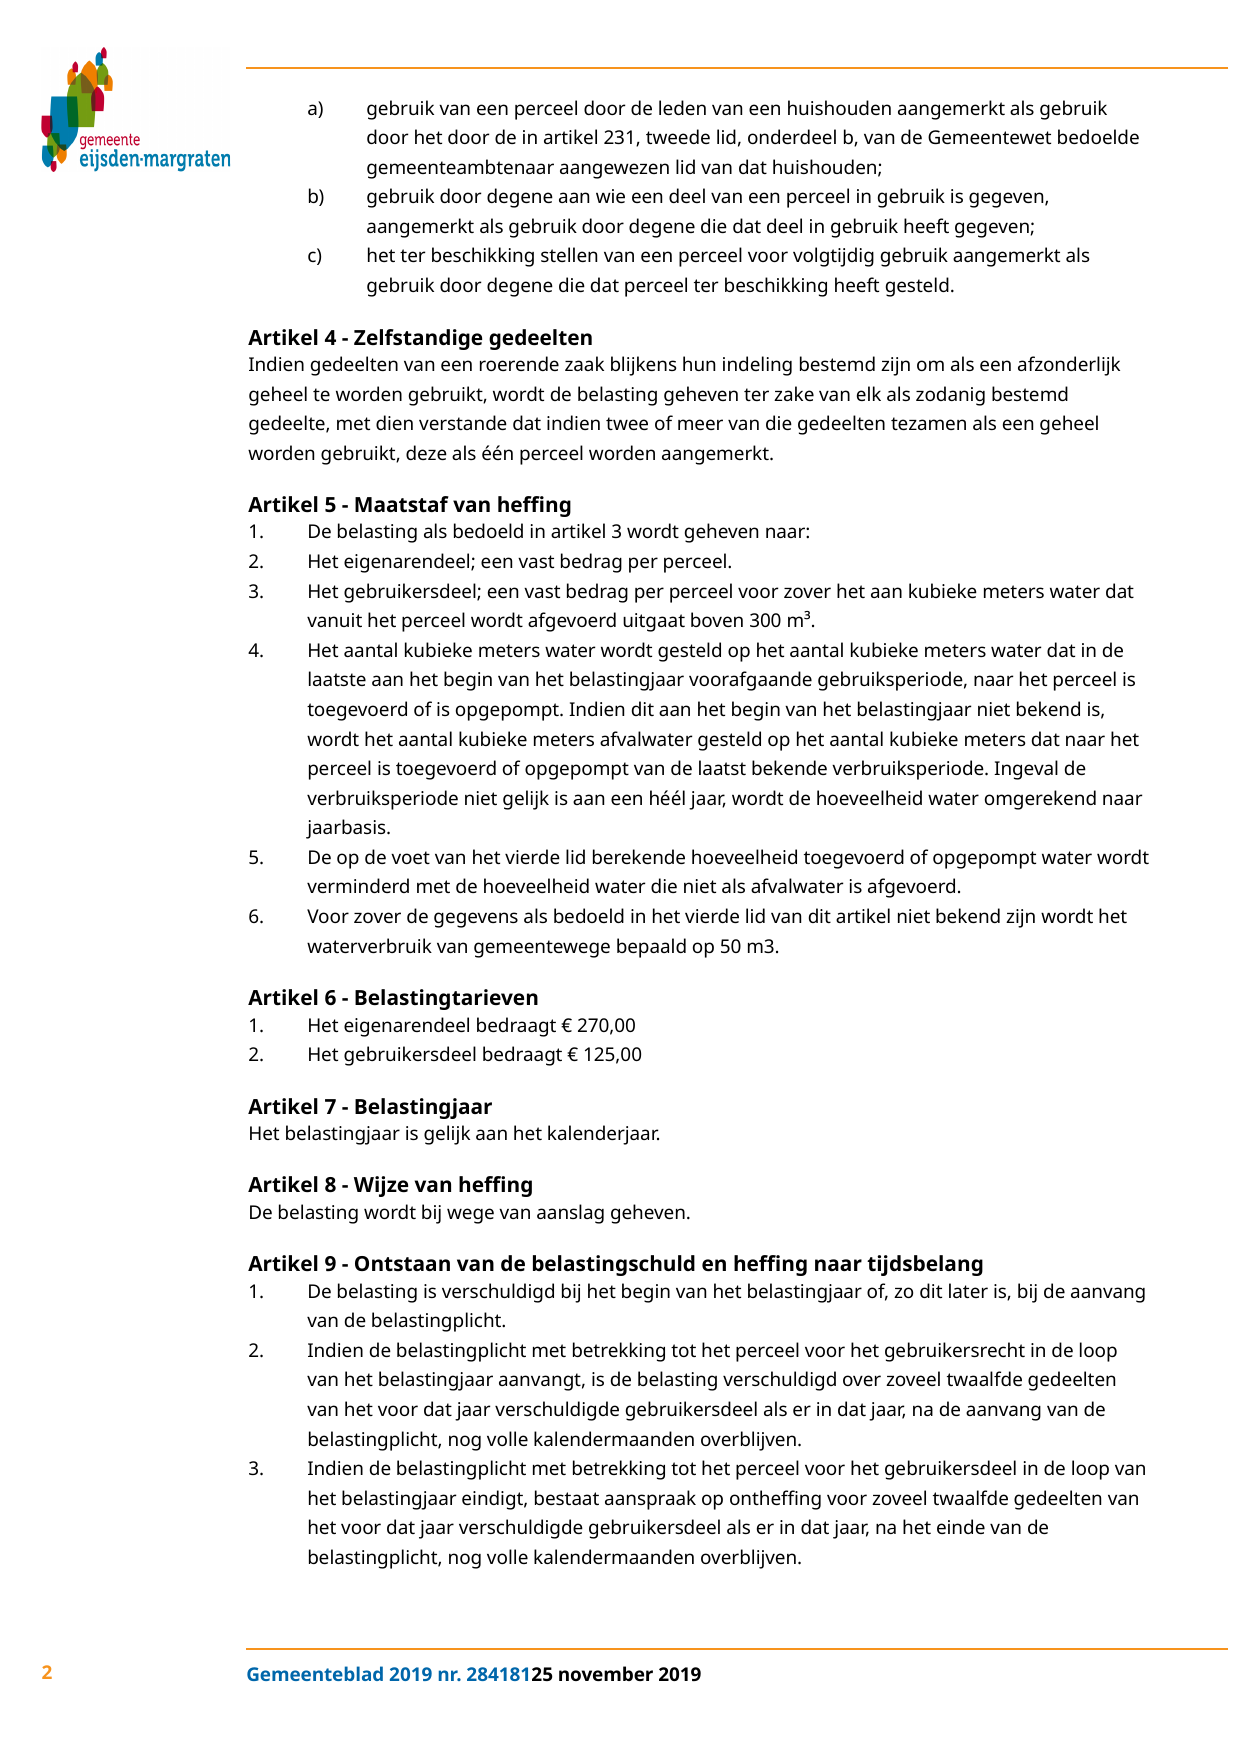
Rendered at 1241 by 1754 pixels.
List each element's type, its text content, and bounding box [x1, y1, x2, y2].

text Het belastingjaar is gelijk aan het kalenderjaar. [248, 1120, 1152, 1146]
text Artikel 8 - Wijze van heffing [248, 1171, 1152, 1199]
text Artikel 6 - Belastingtarieven [248, 983, 1152, 1012]
text De belasting wordt bij wege van aanslag geheven. [248, 1199, 1152, 1225]
list Het eigenarendeel bedraagt € 270,00 [248, 1012, 1152, 1037]
list het ter beschikking stellen van een perceel voor volgtijdig gebruik aangemerkt als gebruik door degene die dat perceel ter beschikking heeft gesteld. [307, 243, 1152, 298]
text Artikel 4 - Zelfstandige gedeelten [248, 323, 1152, 351]
list De op de voet van het vierde lid berekende hoeveelheid toegevoerd of opgepompt water wordt verminderd met de hoeveelheid water die niet als afvalwater is afgevoerd. [248, 844, 1152, 899]
text Artikel 5 - Maatstaf van heffing [248, 490, 1152, 519]
list Het gebruikersdeel bedraagt € 125,00 [248, 1041, 1152, 1067]
list Het aantal kubieke meters water wordt gesteld op het aantal kubieke meters water dat in de laatste aan het begin van het belastingjaar voorafgaande gebruiksperiode, naar het perceel is toegevoerd of is opgepompt. Indien dit aan het begin van het belastingjaar niet bekend is, wordt het aantal kubieke meters afvalwater gesteld op het aantal kubieke meters dat naar het perceel is toegevoerd of opgepompt van de laatst bekende verbruiksperiode. Ingeval de verbruiksperiode niet gelijk is aan een héél jaar, wordt de hoeveelheid water omgerekend naar jaarbasis. [248, 637, 1152, 840]
picture [41, 47, 231, 172]
list gebruik van een perceel door de leden van een huishouden aangemerkt als gebruik door het door de in artikel 231, tweede lid, onderdeel b, van de Gemeentewet bedoelde gemeenteambtenaar aangewezen lid van dat huishouden; [307, 95, 1152, 180]
list Indien de belastingplicht met betrekking tot het perceel voor het gebruikersdeel in de loop van het belastingjaar eindigt, bestaat aanspraak op ontheffing voor zoveel twaalfde gedeelten van het voor dat jaar verschuldigde gebruikersdeel als er in dat jaar, na het einde van de belastingplicht, nog volle kalendermaanden overblijven. [248, 1455, 1152, 1570]
list De belasting als bedoeld in artikel 3 wordt geheven naar: [248, 519, 1152, 544]
list Voor zover de gegevens als bedoeld in het vierde lid van dit artikel niet bekend zijn wordt het waterverbruik van gemeentewege bepaald op 50 m3. [248, 903, 1152, 959]
text Indien gedeelten van een roerende zaak blijkens hun indeling bestemd zijn om als een afzonderlijk geheel te worden gebruikt, wordt de belasting geheven ter zake van elk als zodanig bestemd gedeelte, met dien verstande dat indien twee of meer van die gedeelten tezamen als een geheel worden gebruikt, deze als één perceel worden aangemerkt. [248, 351, 1152, 466]
list Indien de belastingplicht met betrekking tot het perceel voor het gebruikersrecht in de loop van het belastingjaar aanvangt, is de belasting verschuldigd over zoveel twaalfde gedeelten van het voor dat jaar verschuldigde gebruikersdeel als er in dat jaar, na de aanvang van de belastingplicht, nog volle kalendermaanden overblijven. [248, 1337, 1152, 1452]
text Artikel 7 - Belastingjaar [248, 1092, 1152, 1120]
list Het gebruikersdeel; een vast bedrag per perceel voor zover het aan kubieke meters water dat vanuit het perceel wordt afgevoerd uitgaat boven 300 m³. [248, 578, 1152, 633]
list De belasting is verschuldigd bij het begin van het belastingjaar of, zo dit later is, bij de aanvang van de belastingplicht. [248, 1278, 1152, 1333]
text Artikel 9 - Ontstaan van de belastingschuld en heffing naar tijdsbelang [248, 1249, 1152, 1278]
list Het eigenarendeel; een vast bedrag per perceel. [248, 548, 1152, 574]
list gebruik door degene aan wie een deel van een perceel in gebruik is gegeven, aangemerkt als gebruik door degene die dat deel in gebruik heeft gegeven; [307, 183, 1152, 239]
